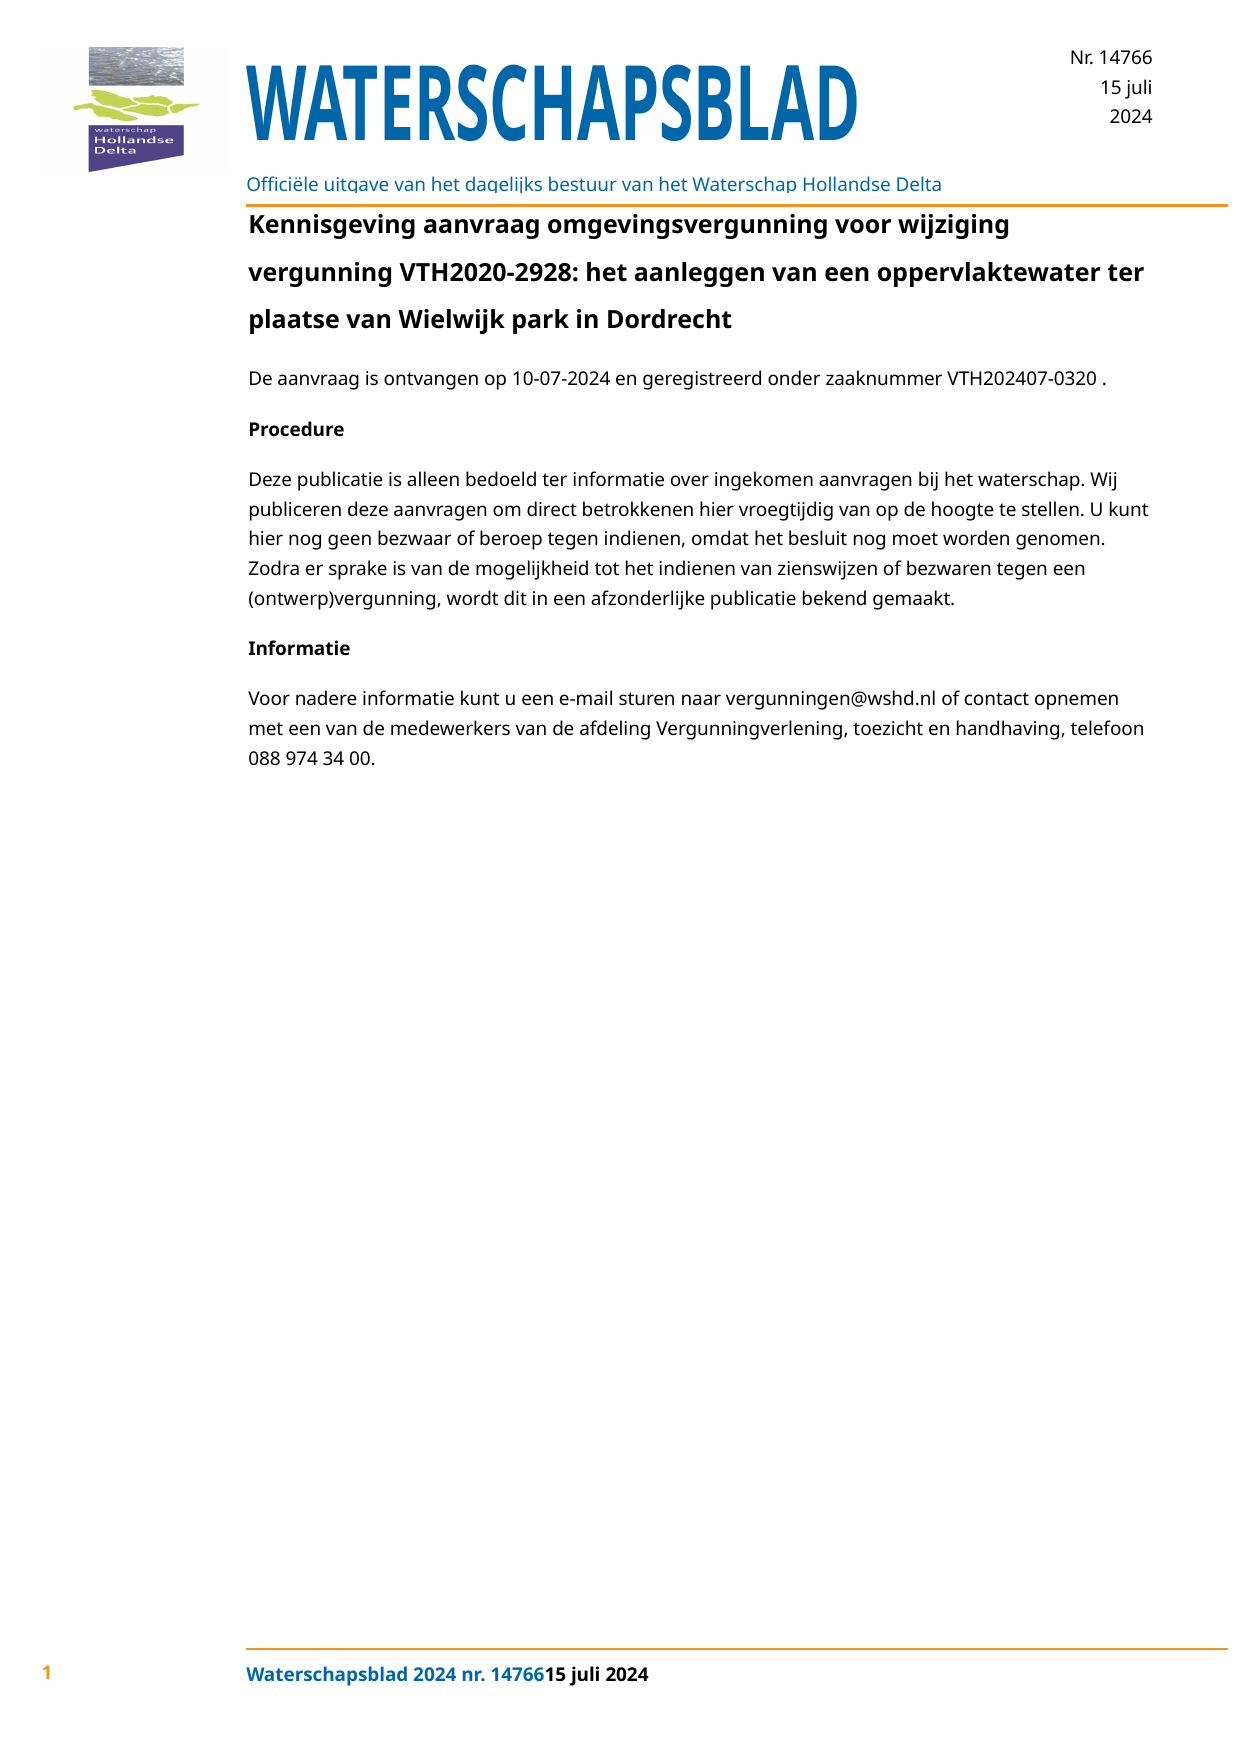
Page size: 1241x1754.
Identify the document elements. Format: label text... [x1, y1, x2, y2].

picture [41, 47, 231, 172]
text Kennisgeving aanvraag omgevingsvergunning voor wijziging vergunning VTH2020-2928: het aanleggen van een oppervlaktewater ter plaatse van Wielwijk park in Dordrecht [248, 207, 1152, 336]
text Procedure [248, 416, 1152, 442]
text De aanvraag is ontvangen op 10-07-2024 en geregistreerd onder zaaknummer VTH202407-0320 . [248, 366, 1152, 391]
text Informatie [248, 635, 1152, 661]
text Deze publicatie is alleen bedoeld ter informatie over ingekomen aanvragen bij het waterschap. Wij publiceren deze aanvragen om direct betrokkenen hier vroegtijdig van op de hoogte te stellen. U kunt hier nog geen bezwaar of beroep tegen indienen, omdat het besluit nog moet worden genomen. Zodra er sprake is van de mogelijkheid tot het indienen van zienswijzen of bezwaren tegen een (ontwerp)vergunning, wordt dit in een afzonderlijke publicatie bekend gemaakt. [248, 466, 1152, 610]
text Voor nadere informatie kunt u een e-mail sturen naar vergunningen@wshd.nl of contact opnemen met een van de medewerkers van de afdeling Vergunningverlening, toezicht en handhaving, telefoon 088 974 34 00. [248, 686, 1152, 770]
